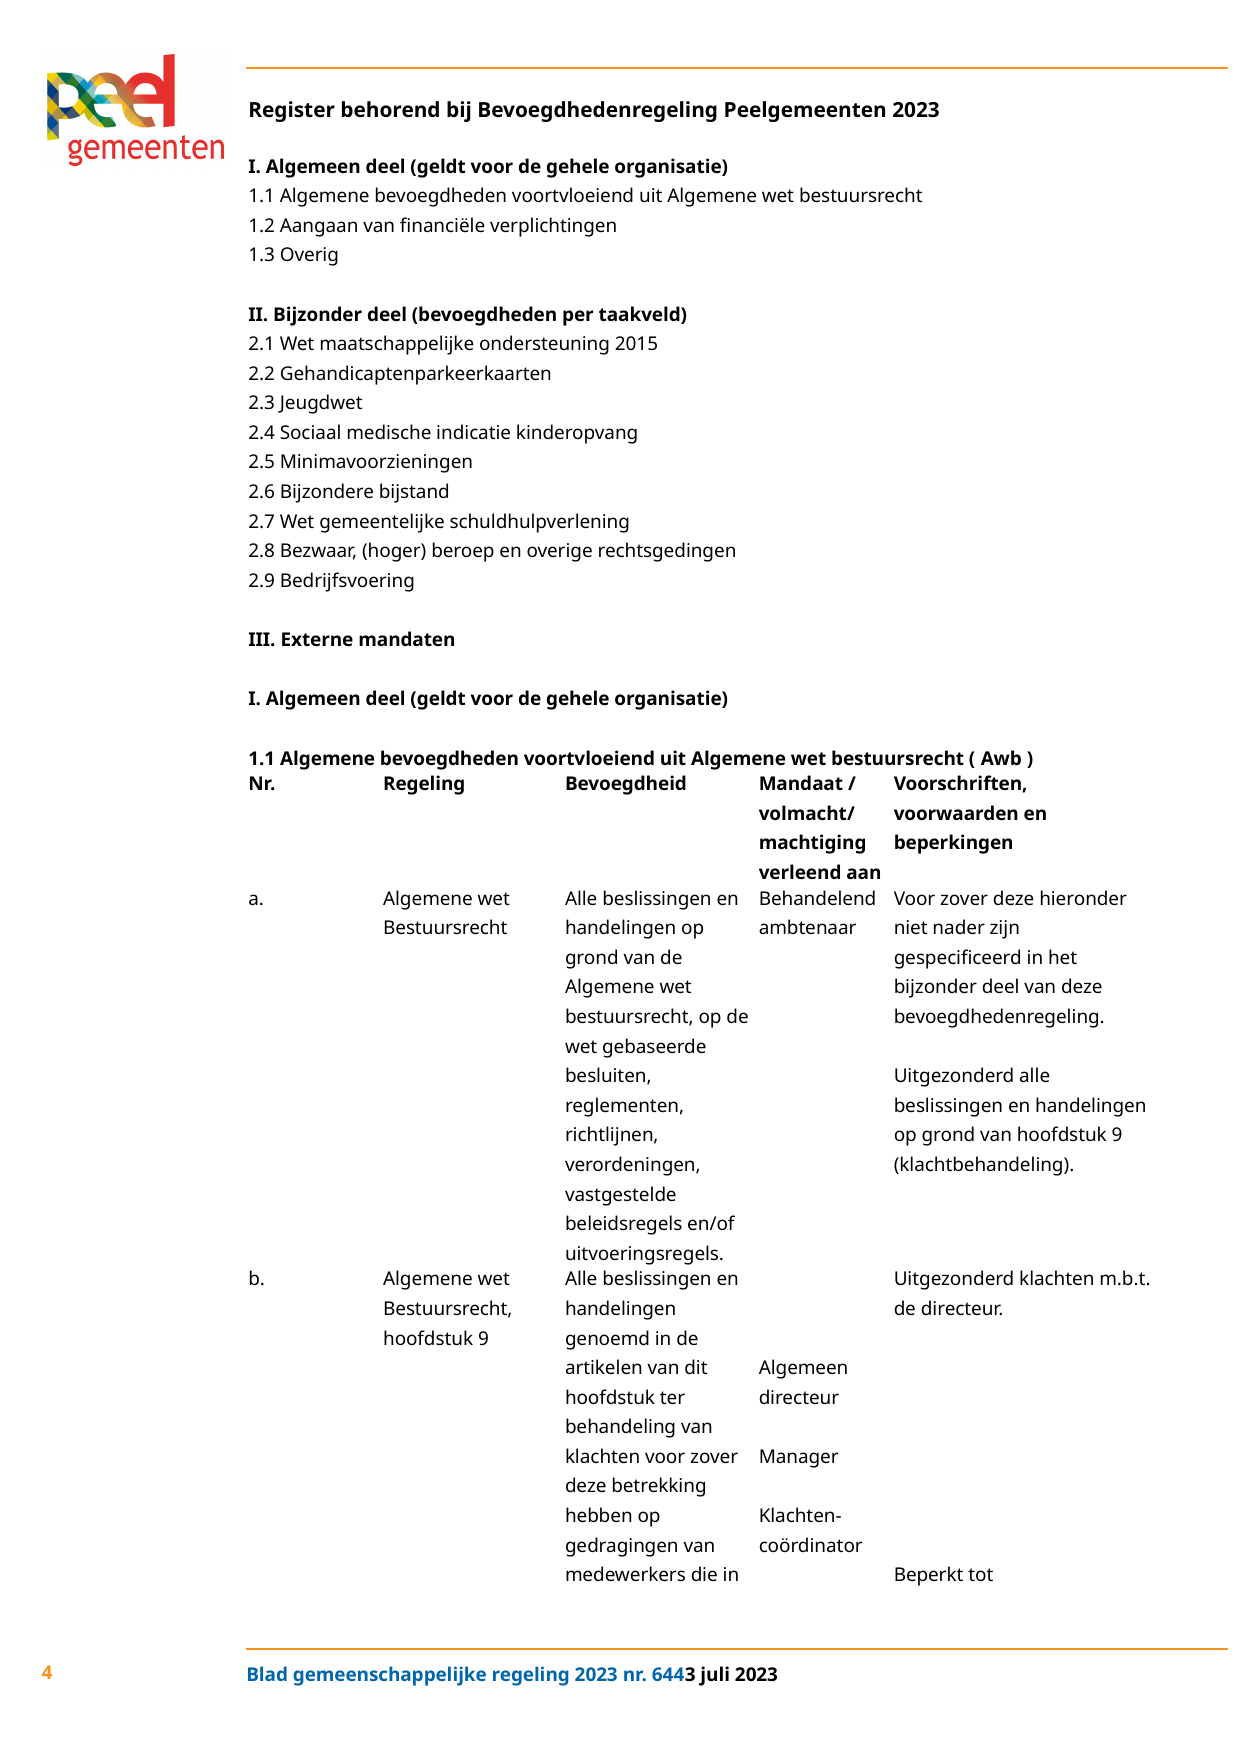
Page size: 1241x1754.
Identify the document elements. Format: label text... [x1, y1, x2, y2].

table_cell Voorschriften, voorwaarden en beperkingen [894, 770, 1152, 885]
text 2.9 Bedrijfsvoering [248, 567, 1152, 593]
text 2.8 Bezwaar, (hoger) beroep en overige rechtsgedingen [248, 537, 1152, 563]
table_cell Bevoegdheid [565, 770, 758, 885]
table_cell Alle beslissingen en handelingen genoemd in de artikelen van dit hoofdstuk ter behandeling van klachten voor zover deze betrekking hebben op gedragingen van medewerkers die in [565, 1266, 758, 1587]
table_cell Behandelend ambtenaar [759, 885, 893, 1266]
text 2.1 Wet maatschappelijke ondersteuning 2015 [248, 330, 1152, 356]
text 2.3 Jeugdwet [248, 389, 1152, 415]
table_cell Algemeen directeur Manager Klachten- coördinator [759, 1266, 893, 1587]
text III. Externe mandaten [248, 626, 1152, 652]
text 2.4 Sociaal medische indicatie kinderopvang [248, 419, 1152, 445]
text 2.7 Wet gemeentelijke schuldhulpverlening [248, 508, 1152, 534]
picture [41, 47, 231, 172]
text II. Bijzonder deel (bevoegdheden per taakveld) [248, 301, 1152, 327]
text 1.1 Algemene bevoegdheden voortvloeiend uit Algemene wet bestuursrecht [248, 182, 1152, 208]
text 1.3 Overig [248, 242, 1152, 267]
table_cell Algemene wet Bestuursrecht [383, 885, 565, 1266]
text 2.5 Minimavoorzieningen [248, 449, 1152, 474]
text 2.6 Bijzondere bijstand [248, 478, 1152, 504]
table_cell Regeling [383, 770, 565, 885]
table_cell Uitgezonderd klachten m.b.t. de directeur. Beperkt tot [894, 1266, 1152, 1587]
text 2.2 Gehandicaptenparkeerkaarten [248, 360, 1152, 386]
table_cell a. [248, 885, 383, 1266]
table_cell Alle beslissingen en handelingen op grond van de Algemene wet bestuursrecht, op de wet gebaseerde besluiten, reglementen, richtlijnen, verordeningen, vastgestelde beleidsregels en/of uitvoeringsregels. [565, 885, 758, 1266]
table_cell Mandaat / volmacht/ machtiging verleend aan [759, 770, 893, 885]
text 1.2 Aangaan van financiële verplichtingen [248, 212, 1152, 238]
table_header 1.1 Algemene bevoegdheden voortvloeiend uit Algemene wet bestuursrecht ( Awb ) [248, 745, 1152, 770]
table_cell Nr. [248, 770, 383, 885]
text I. Algemeen deel (geldt voor de gehele organisatie) [248, 153, 1152, 179]
table_cell Voor zover deze hieronder niet nader zijn gespecificeerd in het bijzonder deel van deze bevoegdhedenregeling. Uitgezonderd alle beslissingen en handelingen op grond van hoofdstuk 9 (klachtbehandeling). [894, 885, 1152, 1266]
table_cell Algemene wet Bestuursrecht, hoofdstuk 9 [383, 1266, 565, 1587]
text Register behorend bij Bevoegdhedenregeling Peelgemeenten 2023 [248, 95, 1152, 123]
table_cell b. [248, 1266, 383, 1587]
text I. Algemeen deel (geldt voor de gehele organisatie) [248, 685, 1152, 711]
